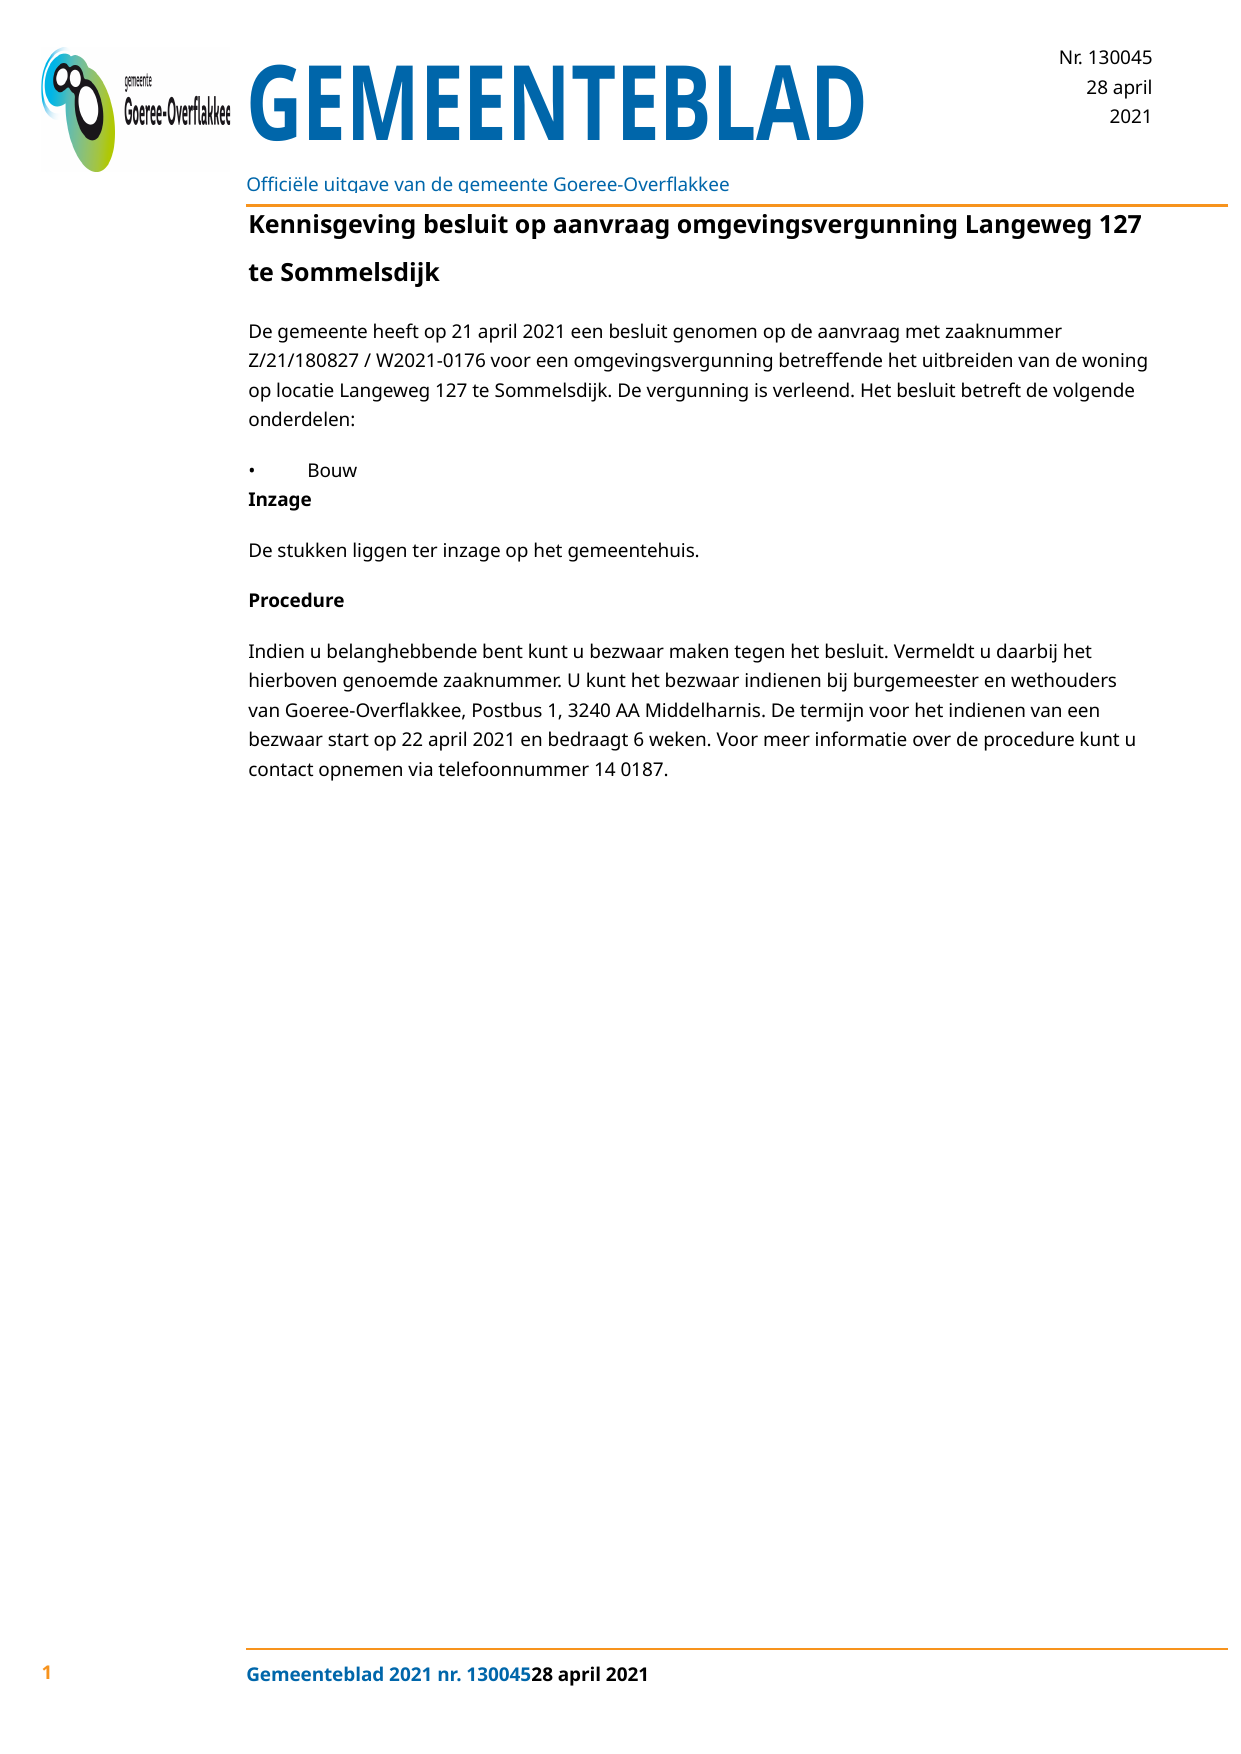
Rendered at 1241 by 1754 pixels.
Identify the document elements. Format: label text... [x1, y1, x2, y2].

text De gemeente heeft op 21 april 2021 een besluit genomen op de aanvraag met zaaknummer Z/21/180827 / W2021-0176 voor een omgevingsvergunning betreffende het uitbreiden van de woning op locatie Langeweg 127 te Sommelsdijk. De vergunning is verleend. Het besluit betreft de volgende onderdelen: [248, 318, 1152, 432]
text Procedure [248, 587, 1152, 613]
text Kennisgeving besluit op aanvraag omgevingsvergunning Langeweg 127 te Sommelsdijk [248, 207, 1152, 288]
text De stukken liggen ter inzage op het gemeentehuis. [248, 537, 1152, 563]
picture [41, 47, 231, 172]
list Bouw [248, 457, 1152, 483]
text Inzage [248, 487, 1152, 512]
text Indien u belanghebbende bent kunt u bezwaar maken tegen het besluit. Vermeldt u daarbij het hierboven genoemde zaaknummer. U kunt het bezwaar indienen bij burgemeester en wethouders van Goeree-Overflakkee, Postbus 1, 3240 AA Middelharnis. De termijn voor het indienen van een bezwaar start op 22 april 2021 en bedraagt 6 weken. Voor meer informatie over de procedure kunt u contact opnemen via telefoonnummer 14 0187. [248, 638, 1152, 782]
